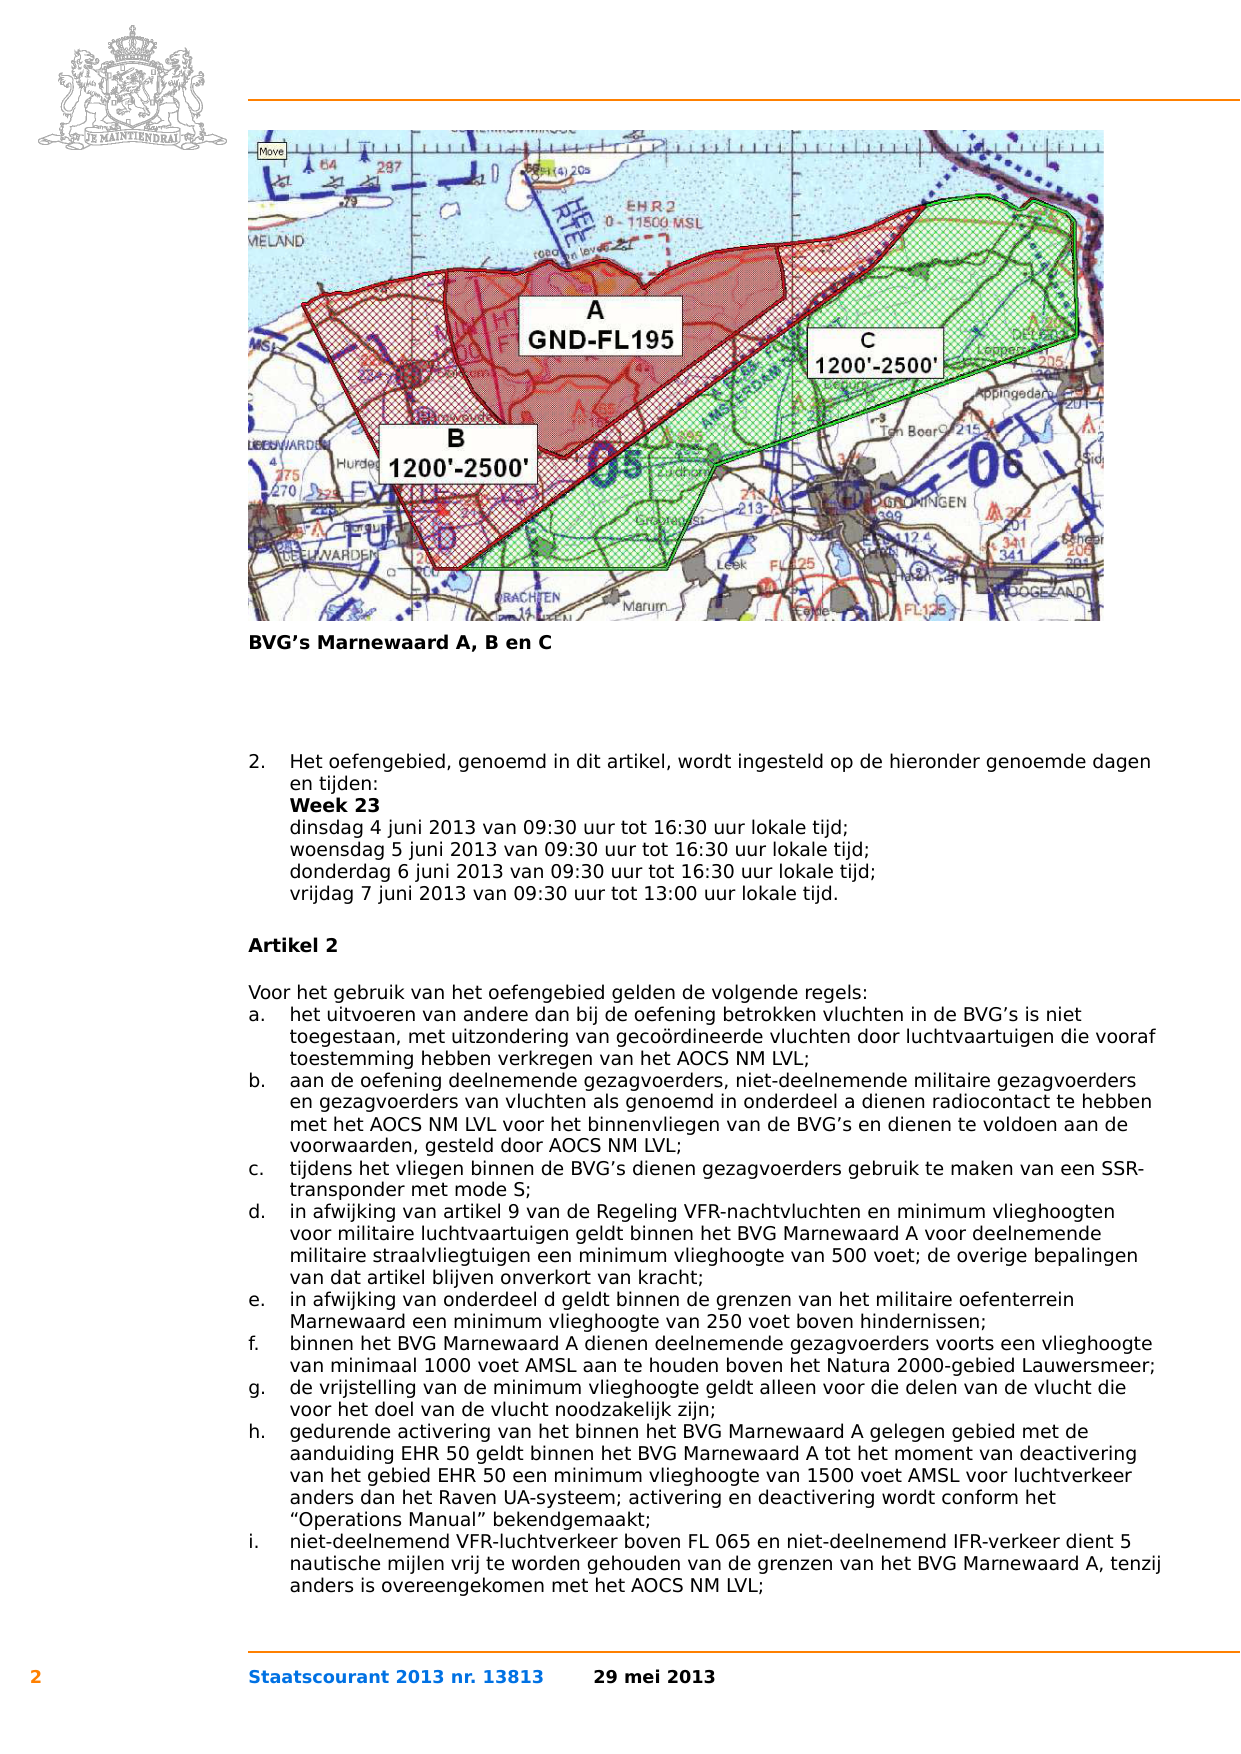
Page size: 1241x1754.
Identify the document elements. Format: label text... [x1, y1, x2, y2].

text i. niet-deelnemend VFR-luchtverkeer boven FL 065 en niet-deelnemend IFR-verkeer dient 5 nautische mijlen vrij te worden gehouden van de grenzen van het BVG Marnewaard A, tenzij anders is overeengekomen met het AOCS NM LVL; [248, 1531, 1163, 1597]
text dinsdag 4 juni 2013 van 09:30 uur tot 16:30 uur lokale tijd; [289, 817, 1163, 839]
text 2. Het oefengebied, genoemd in dit artikel, wordt ingesteld op de hieronder genoemde dagen en tijden: [248, 751, 1163, 795]
text h. gedurende activering van het binnen het BVG Marnewaard A gelegen gebied met de aanduiding EHR 50 geldt binnen het BVG Marnewaard A tot het moment van deactivering van het gebied EHR 50 een minimum vlieghoogte van 1500 voet AMSL voor luchtverkeer anders dan het Raven UA-systeem; activering en deactivering wordt conform het “Operations Manual” bekendgemaakt; [248, 1421, 1163, 1531]
picture [38, 25, 227, 150]
text f. binnen het BVG Marnewaard A dienen deelnemende gezagvoerders voorts een vlieghoogte van minimaal 1000 voet AMSL aan te houden boven het Natura 2000-gebied Lauwersmeer; [248, 1333, 1163, 1377]
text Week 23 [289, 795, 1163, 817]
text BVG’s Marnewaard A, B en C [248, 632, 1104, 654]
picture [248, 130, 1105, 621]
text vrijdag 7 juni 2013 van 09:30 uur tot 13:00 uur lokale tijd. [289, 883, 1163, 904]
text b. aan de oefening deelnemende gezagvoerders, niet-deelnemende militaire gezagvoerders en gezagvoerders van vluchten als genoemd in onderdeel a dienen radiocontact te hebben met het AOCS NM LVL voor het binnenvliegen van de BVG’s en dienen te voldoen aan de voorwaarden, gesteld door AOCS NM LVL; [248, 1069, 1163, 1157]
text donderdag 6 juni 2013 van 09:30 uur tot 16:30 uur lokale tijd; [289, 861, 1163, 883]
subtitle Artikel 2 [248, 934, 1163, 957]
text e. in afwijking van onderdeel d geldt binnen de grenzen van het militaire oefenterrein Marnewaard een minimum vlieghoogte van 250 voet boven hindernissen; [248, 1289, 1163, 1333]
text a. het uitvoeren van andere dan bij de oefening betrokken vluchten in de BVG’s is niet toegestaan, met uitzondering van gecoördineerde vluchten door luchtvaartuigen die vooraf toestemming hebben verkregen van het AOCS NM LVL; [248, 1003, 1163, 1069]
text g. de vrijstelling van de minimum vlieghoogte geldt alleen voor die delen van de vlucht die voor het doel van de vlucht noodzakelijk zijn; [248, 1377, 1163, 1421]
text d. in afwijking van artikel 9 van de Regeling VFR-nachtvluchten en minimum vlieghoogten voor militaire luchtvaartuigen geldt binnen het BVG Marnewaard A voor deelnemende militaire straalvliegtuigen een minimum vlieghoogte van 500 voet; de overige bepalingen van dat artikel blijven onverkort van kracht; [248, 1201, 1163, 1289]
text Voor het gebruik van het oefengebied gelden de volgende regels: [248, 982, 1163, 1003]
text woensdag 5 juni 2013 van 09:30 uur tot 16:30 uur lokale tijd; [289, 839, 1163, 861]
text c. tijdens het vliegen binnen de BVG’s dienen gezagvoerders gebruik te maken van een SSR-transponder met mode S; [248, 1157, 1163, 1201]
